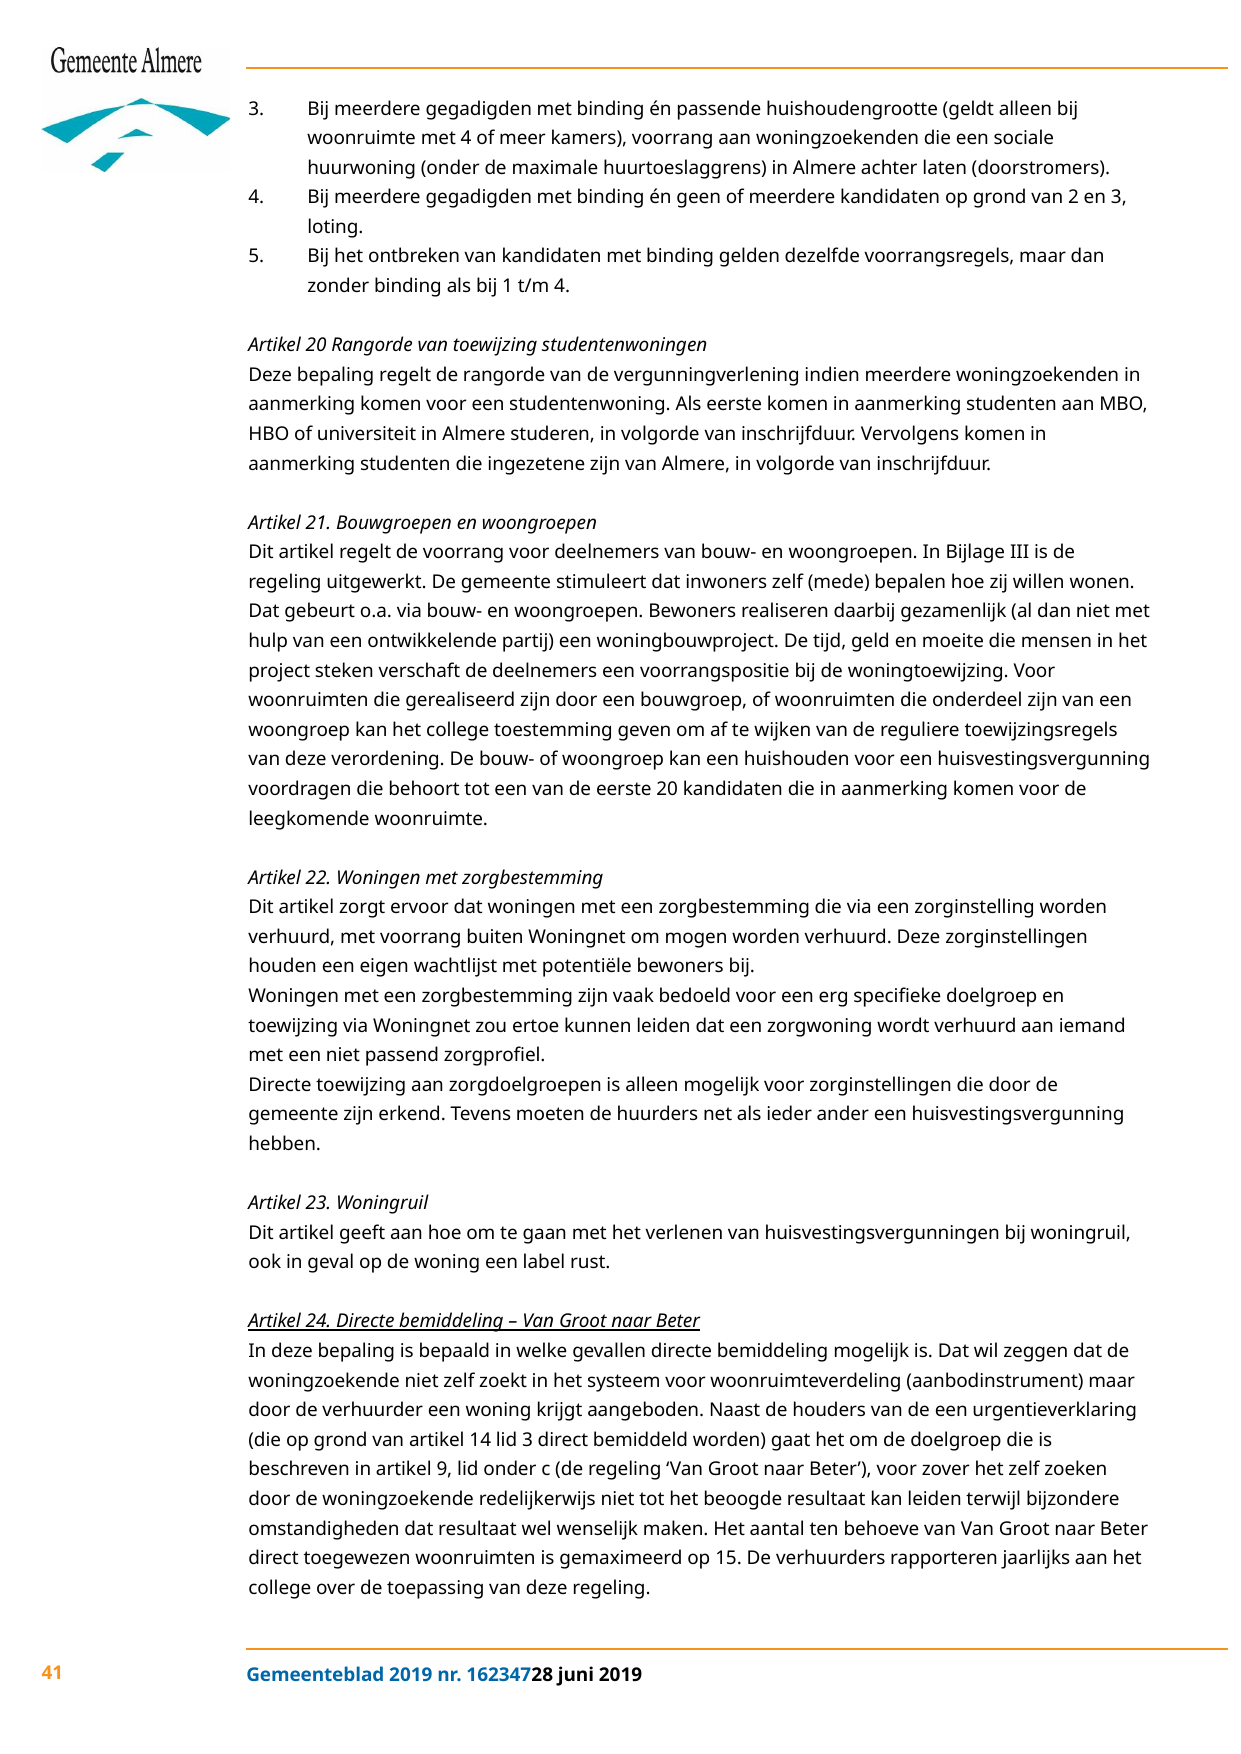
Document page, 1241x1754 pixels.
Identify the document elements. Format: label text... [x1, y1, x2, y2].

list Bij meerdere gegadigden met binding én passende huishoudengrootte (geldt alleen bij woonruimte met 4 of meer kamers), voorrang aan woningzoekenden die een sociale huurwoning (onder de maximale huurtoeslaggrens) in Almere achter laten (doorstromers). [248, 95, 1152, 180]
text Dit artikel zorgt ervoor dat woningen met een zorgbestemming die via een zorginstelling worden verhuurd, met voorrang buiten Woningnet om mogen worden verhuurd. Deze zorginstellingen houden een eigen wachtlijst met potentiële bewoners bij. [248, 893, 1152, 978]
list Bij het ontbreken van kandidaten met binding gelden dezelfde voorrangsregels, maar dan zonder binding als bij 1 t/m 4. [248, 243, 1152, 298]
list Bij meerdere gegadigden met binding én geen of meerdere kandidaten op grond van 2 en 3, loting. [248, 183, 1152, 239]
text Dit artikel geeft aan hoe om te gaan met het verlenen van huisvestingsvergunningen bij woningruil, ook in geval op de woning een label rust. [248, 1219, 1152, 1274]
text Deze bepaling regelt de rangorde van de vergunningverlening indien meerdere woningzoekenden in aanmerking komen voor een studentenwoning. Als eerste komen in aanmerking studenten aan MBO, HBO of universiteit in Almere studeren, in volgorde van inschrijfduur. Vervolgens komen in aanmerking studenten die ingezetene zijn van Almere, in volgorde van inschrijfduur. [248, 361, 1152, 476]
text Dit artikel regelt de voorrang voor deelnemers van bouw- en woongroepen. In Bijlage III is de regeling uitgewerkt. De gemeente stimuleert dat inwoners zelf (mede) bepalen hoe zij willen wonen. Dat gebeurt o.a. via bouw- en woongroepen. Bewoners realiseren daarbij gezamenlijk (al dan niet met hulp van een ontwikkelende partij) een woningbouwproject. De tijd, geld en moeite die mensen in het project steken verschaft de deelnemers een voorrangspositie bij de woningtoewijzing. Voor woonruimten die gerealiseerd zijn door een bouwgroep, of woonruimten die onderdeel zijn van een woongroep kan het college toestemming geven om af te wijken van de reguliere toewijzingsregels van deze verordening. De bouw- of woongroep kan een huishouden voor een huisvestingsvergunning voordragen die behoort tot een van de eerste 20 kandidaten die in aanmerking komen voor de leegkomende woonruimte. [248, 538, 1152, 831]
text Artikel 20 Rangorde van toewijzing studentenwoningen [248, 331, 1152, 357]
text Artikel 21. Bouwgroepen en woongroepen [248, 509, 1152, 535]
text Directe toewijzing aan zorgdoelgroepen is alleen mogelijk voor zorginstellingen die door de gemeente zijn erkend. Tevens moeten de huurders net als ieder ander een huisvestingsvergunning hebben. [248, 1071, 1152, 1156]
text Artikel 24. Directe bemiddeling – Van Groot naar Beter [248, 1308, 1152, 1333]
text Artikel 22. Woningen met zorgbestemming [248, 864, 1152, 890]
text In deze bepaling is bepaald in welke gevallen directe bemiddeling mogelijk is. Dat wil zeggen dat de woningzoekende niet zelf zoekt in het systeem voor woonruimteverdeling (aanbodinstrument) maar door de verhuurder een woning krijgt aangeboden. Naast de houders van de een urgentieverklaring (die op grond van artikel 14 lid 3 direct bemiddeld worden) gaat het om de doelgroep die is beschreven in artikel 9, lid onder c (de regeling ‘Van Groot naar Beter’), voor zover het zelf zoeken door de woningzoekende redelijkerwijs niet tot het beoogde resultaat kan leiden terwijl bijzondere omstandigheden dat resultaat wel wenselijk maken. Het aantal ten behoeve van Van Groot naar Beter direct toegewezen woonruimten is gemaximeerd op 15. De verhuurders rapporteren jaarlijks aan het college over de toepassing van deze regeling. [248, 1337, 1152, 1600]
text Woningen met een zorgbestemming zijn vaak bedoeld voor een erg specifieke doelgroep en toewijzing via Woningnet zou ertoe kunnen leiden dat een zorgwoning wordt verhuurd aan iemand met een niet passend zorgprofiel. [248, 982, 1152, 1067]
text Artikel 23. Woningruil [248, 1189, 1152, 1215]
picture [41, 47, 231, 172]
